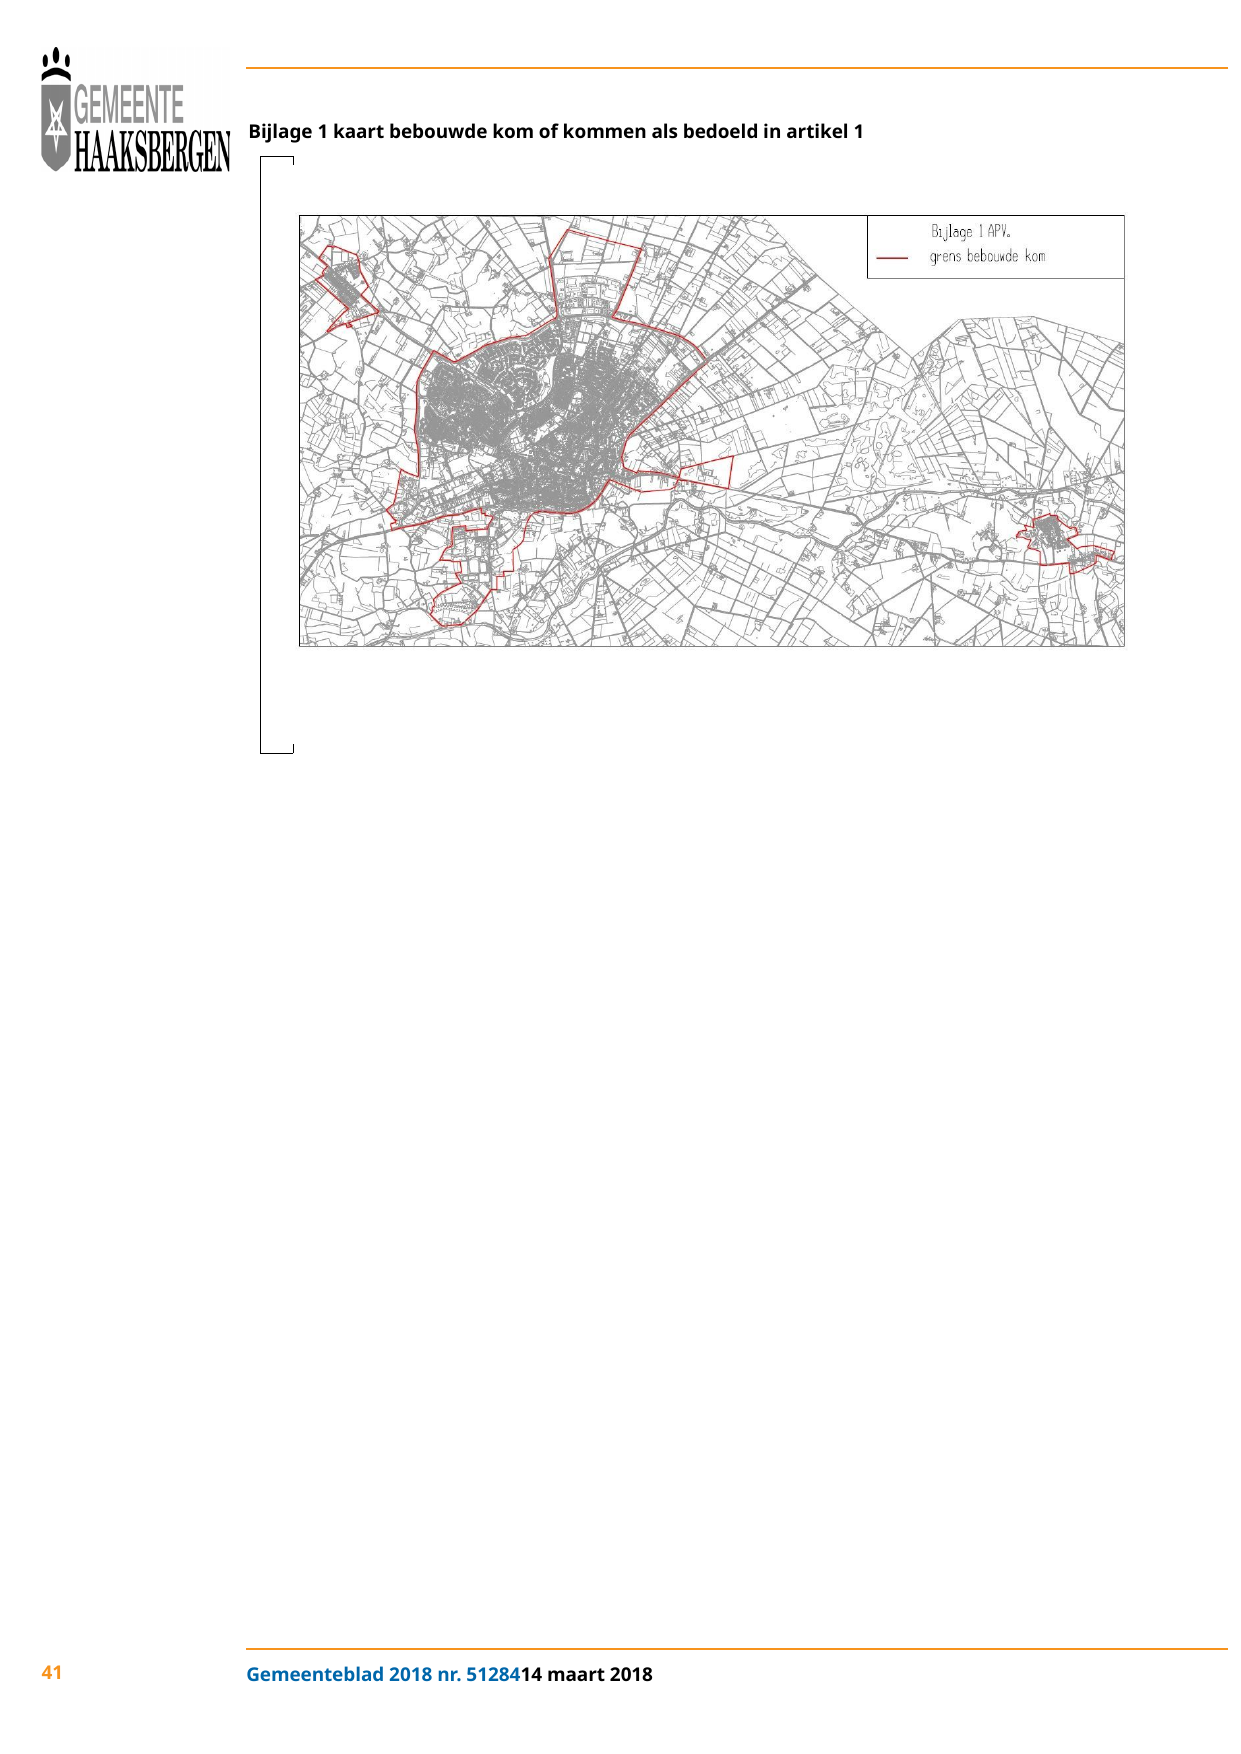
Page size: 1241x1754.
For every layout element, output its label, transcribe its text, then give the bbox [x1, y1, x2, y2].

picture [268, 165, 1155, 744]
picture [41, 47, 231, 172]
text Bijlage 1 kaart bebouwde kom of kommen als bedoeld in artikel 1 [248, 116, 1152, 144]
